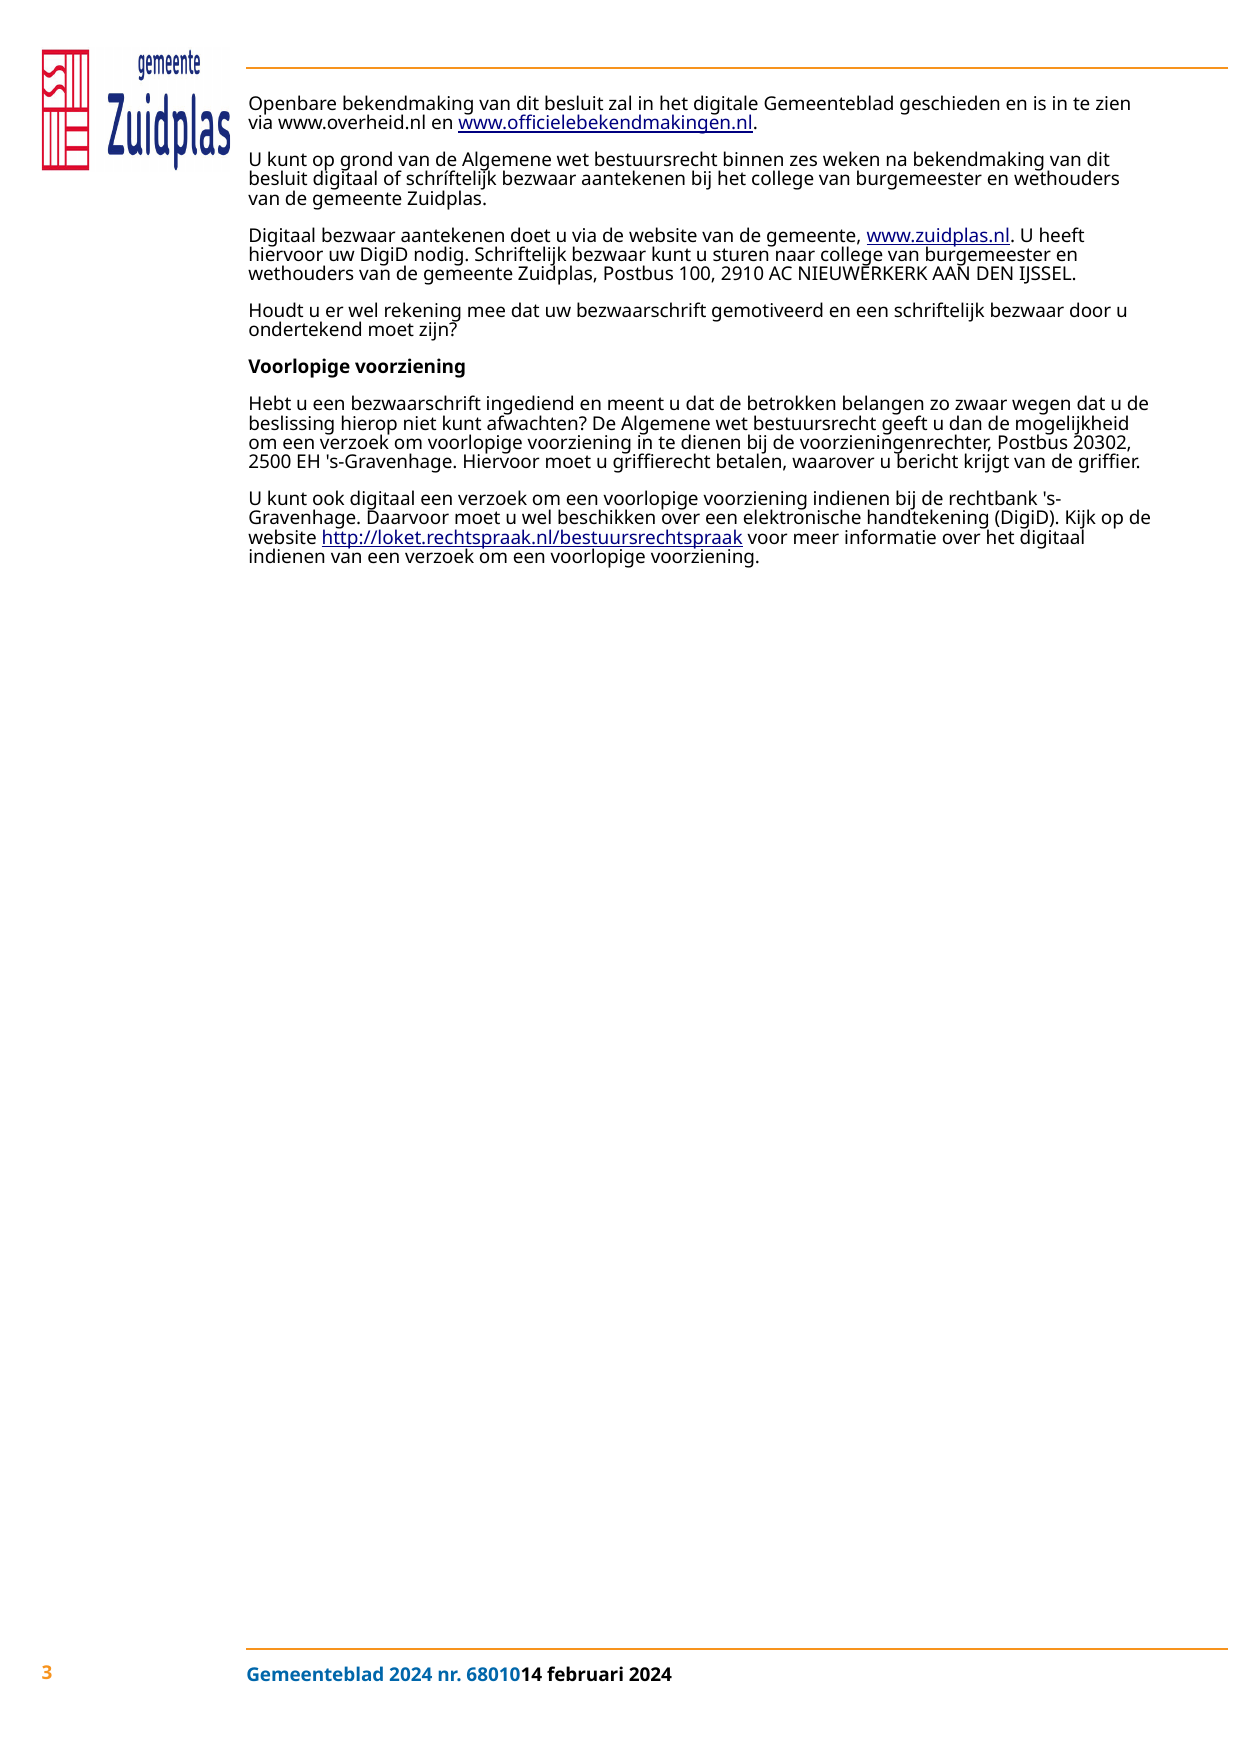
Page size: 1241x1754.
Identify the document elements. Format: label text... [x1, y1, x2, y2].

text Voorlopige voorziening [248, 358, 1152, 378]
text U kunt op grond van de Algemene wet bestuursrecht binnen zes weken na bekendmaking van dit besluit digitaal of schríftelijk bezwaar aantekenen bij het college van burgemeester en wethouders van de gemeente Zuidplas. [248, 151, 1152, 209]
text U kunt ook digitaal een verzoek om een voorlopige voorziening indienen bij de rechtbank 's-Gravenhage. Daarvoor moet u wel beschikken over een elektronische handtekening (DigiD). Kijk op de website http://loket.rechtspraak.nl/bestuursrechtspraak voor meer informatie over het digitaal indienen van een verzoek om een voorlopige voorziening. [248, 490, 1152, 567]
text Digitaal bezwaar aantekenen doet u via de website van de gemeente, www.zuidplas.nl. U heeft hiervoor uw DigiD nodig. Schriftelijk bezwaar kunt u sturen naar college van burgemeester en wethouders van de gemeente Zuidplas, Postbus 100, 2910 AC NIEUWERKERK AAN DEN IJSSEL. [248, 227, 1152, 284]
picture [41, 47, 231, 172]
text Hebt u een bezwaarschrift ingediend en meent u dat de betrokken belangen zo zwaar wegen dat u de beslissing hierop niet kunt afwachten? De Algemene wet bestuursrecht geeft u dan de mogelijkheid om een verzoek om voorlopige voorziening in te dienen bij de voorzieningenrechter, Postbus 20302, 2500 EH 's-Gravenhage. Hiervoor moet u griffierecht betalen, waarover u bericht krijgt van de griffier. [248, 395, 1152, 472]
text Openbare bekendmaking van dit besluit zal in het digitale Gemeenteblad geschieden en is in te zien via www.overheid.nl en www.officielebekendmakingen.nl. [248, 95, 1152, 133]
text Houdt u er wel rekening mee dat uw bezwaarschrift gemotiveerd en een schriftelijk bezwaar door u ondertekend moet zijn? [248, 302, 1152, 341]
